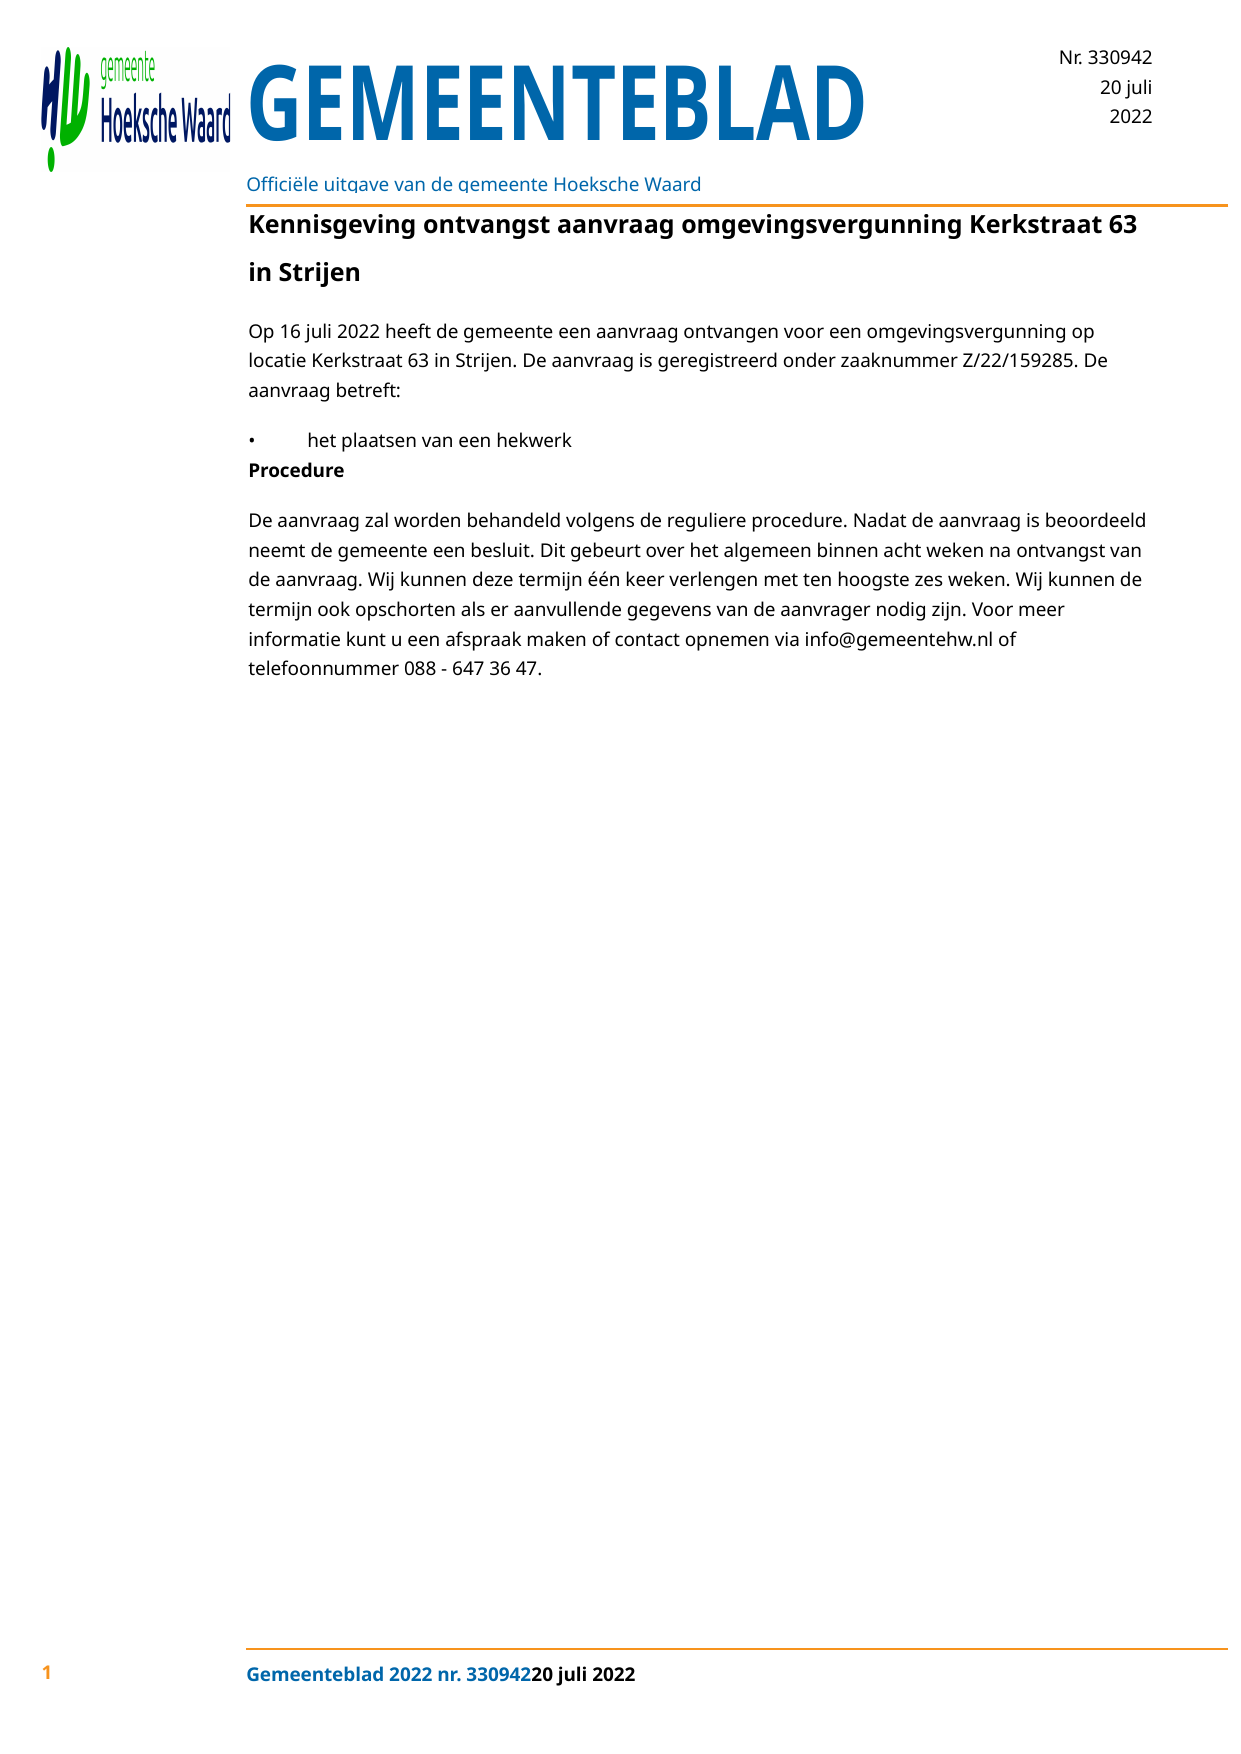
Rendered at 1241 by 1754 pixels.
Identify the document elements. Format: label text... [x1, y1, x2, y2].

text Procedure [248, 457, 1152, 483]
text Kennisgeving ontvangst aanvraag omgevingsvergunning Kerkstraat 63 in Strijen [248, 207, 1152, 288]
text De aanvraag zal worden behandeld volgens de reguliere procedure. Nadat de aanvraag is beoordeeld neemt de gemeente een besluit. Dit gebeurt over het algemeen binnen acht weken na ontvangst van de aanvraag. Wij kunnen deze termijn één keer verlengen met ten hoogste zes weken. Wij kunnen de termijn ook opschorten als er aanvullende gegevens van de aanvrager nodig zijn. Voor meer informatie kunt u een afspraak maken of contact opnemen via info@gemeentehw.nl of telefoonnummer 088 - 647 36 47. [248, 507, 1152, 681]
text Op 16 juli 2022 heeft de gemeente een aanvraag ontvangen voor een omgevingsvergunning op locatie Kerkstraat 63 in Strijen. De aanvraag is geregistreerd onder zaaknummer Z/22/159285. De aanvraag betreft: [248, 318, 1152, 403]
picture [41, 47, 231, 172]
list het plaatsen van een hekwerk [248, 427, 1152, 453]
